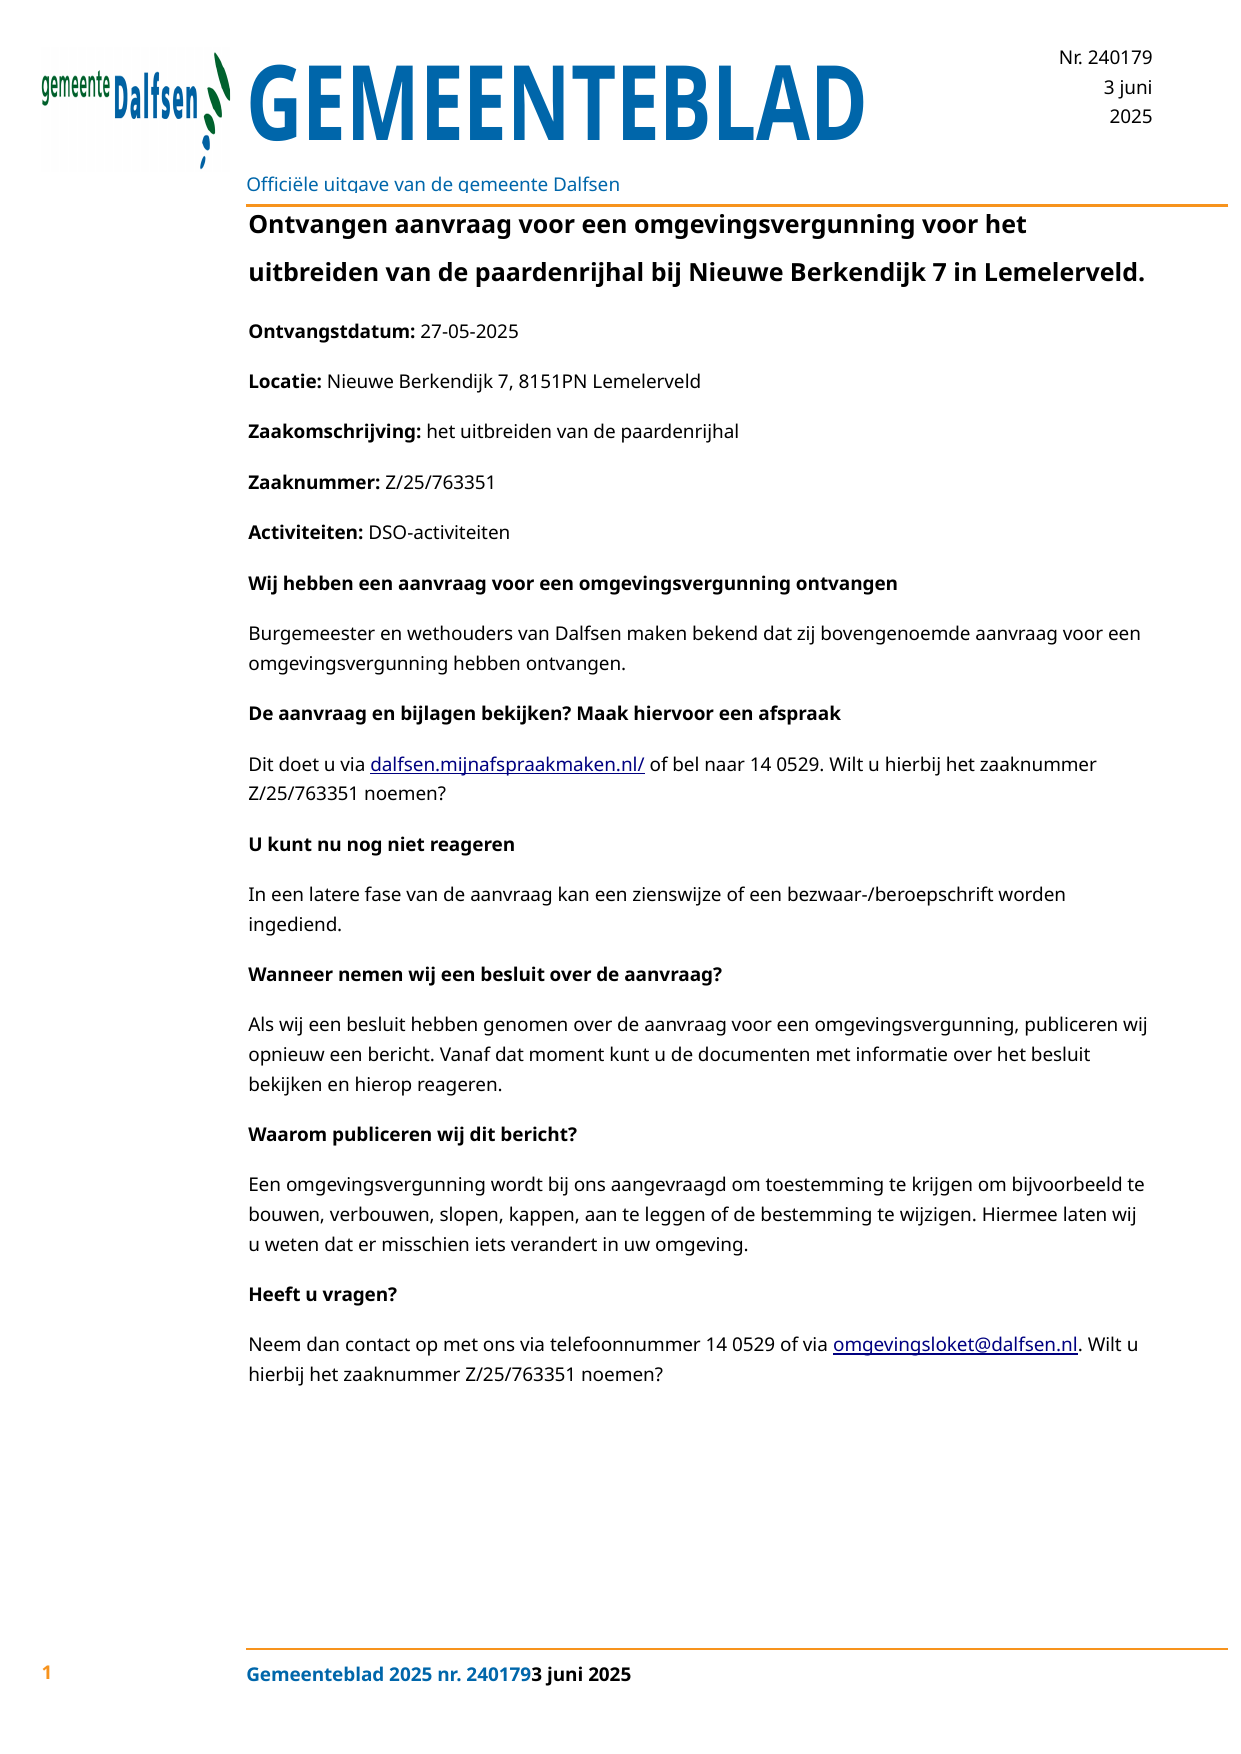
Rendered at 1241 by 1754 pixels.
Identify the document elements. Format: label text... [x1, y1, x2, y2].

text Activiteiten: DSO-activiteiten [248, 519, 1152, 545]
text Ontvangstdatum: 27-05-2025 [248, 318, 1152, 344]
text Dit doet u via dalfsen.mijnafspraakmaken.nl/ of bel naar 14 0529. Wilt u hierbij het zaaknummer Z/25/763351 noemen? [248, 751, 1152, 806]
text Zaakomschrijving: het uitbreiden van de paardenrijhal [248, 419, 1152, 444]
text Neem dan contact op met ons via telefoonnummer 14 0529 of via omgevingsloket@dalfsen.nl. Wilt u hierbij het zaaknummer Z/25/763351 noemen? [248, 1332, 1152, 1387]
text In een latere fase van de aanvraag kan een zienswijze of een bezwaar-/beroepschrift worden ingediend. [248, 881, 1152, 937]
picture [41, 47, 231, 172]
text Een omgevingsvergunning wordt bij ons aangevraagd om toestemming te krijgen om bijvoorbeeld te bouwen, verbouwen, slopen, kappen, aan te leggen of de bestemming te wijzigen. Hiermee laten wij u weten dat er misschien iets verandert in uw omgeving. [248, 1172, 1152, 1257]
text Wij hebben een aanvraag voor een omgevingsvergunning ontvangen [248, 570, 1152, 596]
text U kunt nu nog niet reageren [248, 831, 1152, 857]
text Als wij een besluit hebben genomen over de aanvraag voor een omgevingsvergunning, publiceren wij opnieuw een bericht. Vanaf dat moment kunt u de documenten met informatie over het besluit bekijken en hierop reageren. [248, 1012, 1152, 1097]
text Burgemeester en wethouders van Dalfsen maken bekend dat zij bovengenoemde aanvraag voor een omgevingsvergunning hebben ontvangen. [248, 620, 1152, 676]
text Heeft u vragen? [248, 1281, 1152, 1307]
text Zaaknummer: Z/25/763351 [248, 469, 1152, 495]
text De aanvraag en bijlagen bekijken? Maak hiervoor een afspraak [248, 700, 1152, 726]
text Locatie: Nieuwe Berkendijk 7, 8151PN Lemelerveld [248, 368, 1152, 394]
text Waarom publiceren wij dit bericht? [248, 1121, 1152, 1147]
text Wanneer nemen wij een besluit over de aanvraag? [248, 961, 1152, 987]
text Ontvangen aanvraag voor een omgevingsvergunning voor het uitbreiden van de paardenrijhal bij Nieuwe Berkendijk 7 in Lemelerveld. [248, 207, 1152, 288]
